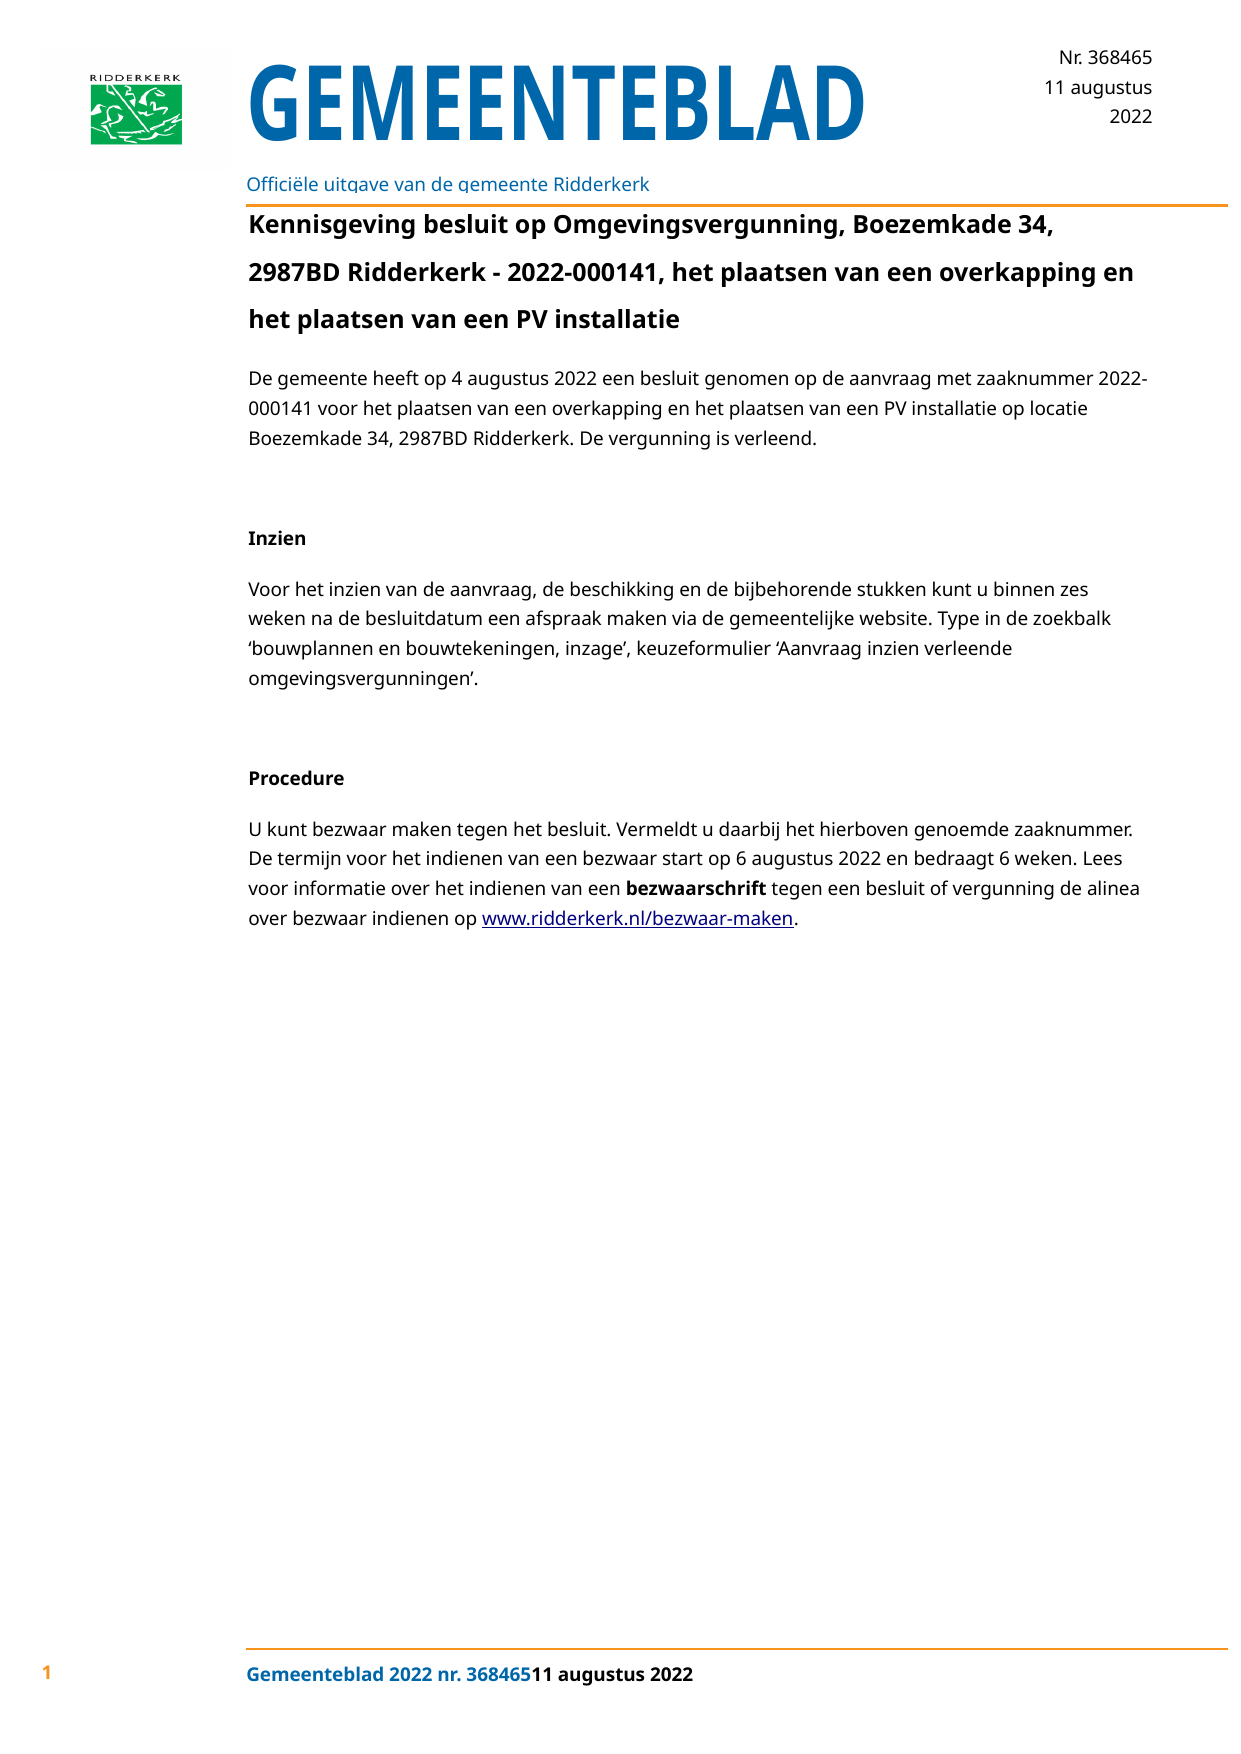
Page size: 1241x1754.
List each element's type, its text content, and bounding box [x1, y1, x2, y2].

text Voor het inzien van de aanvraag, de beschikking en de bijbehorende stukken kunt u binnen zes weken na de besluitdatum een afspraak maken via de gemeentelijke website. Type in de zoekbalk ‘bouwplannen en bouwtekeningen, inzage’, keuzeformulier ‘Aanvraag inzien verleende omgevingsvergunningen’. [248, 576, 1152, 690]
text Inzien [248, 526, 1152, 551]
text Kennisgeving besluit op Omgevingsvergunning, Boezemkade 34, 2987BD Ridderkerk - 2022-000141, het plaatsen van een overkapping en het plaatsen van een PV installatie [248, 207, 1152, 336]
text De gemeente heeft op 4 augustus 2022 een besluit genomen op de aanvraag met zaaknummer 2022-000141 voor het plaatsen van een overkapping en het plaatsen van een PV installatie op locatie Boezemkade 34, 2987BD Ridderkerk. De vergunning is verleend. [248, 366, 1152, 450]
picture [41, 47, 231, 172]
text Procedure [248, 766, 1152, 791]
text U kunt bezwaar maken tegen het besluit. Vermeldt u daarbij het hierboven genoemde zaaknummer. De termijn voor het indienen van een bezwaar start op 6 augustus 2022 en bedraagt 6 weken. Lees voor informatie over het indienen van een bezwaarschrift tegen een besluit of vergunning de alinea over bezwaar indienen op www.ridderkerk.nl/bezwaar-maken. [248, 816, 1152, 930]
